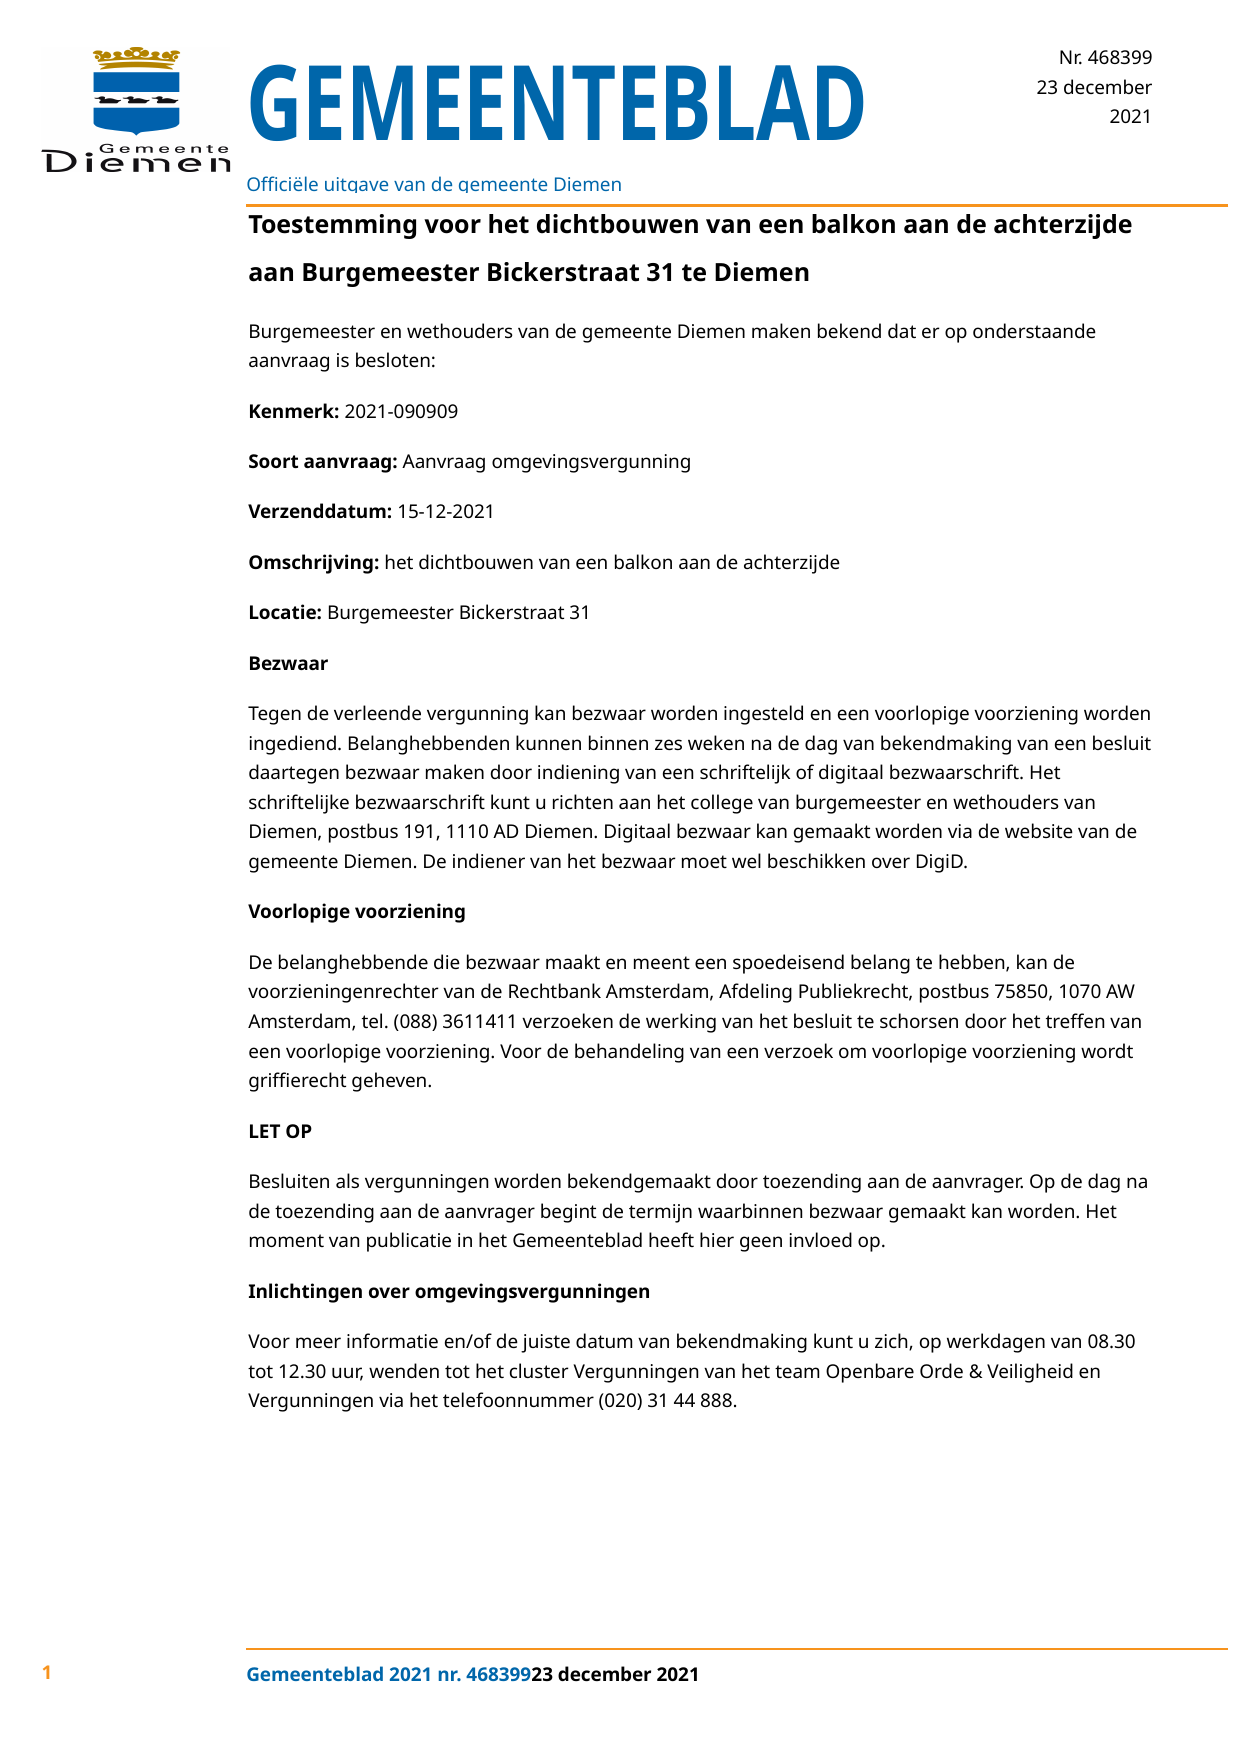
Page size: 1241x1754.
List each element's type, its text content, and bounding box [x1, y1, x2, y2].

text Voor meer informatie en/of de juiste datum van bekendmaking kunt u zich, op werkdagen van 08.30 tot 12.30 uur, wenden tot het cluster Vergunningen van het team Openbare Orde & Veiligheid en Vergunningen via het telefoonnummer (020) 31 44 888. [248, 1328, 1152, 1413]
text Inlichtingen over omgevingsvergunningen [248, 1278, 1152, 1304]
text Locatie: Burgemeester Bickerstraat 31 [248, 599, 1152, 625]
picture [41, 47, 231, 172]
text Verzenddatum: 15-12-2021 [248, 499, 1152, 524]
text LET OP [248, 1118, 1152, 1144]
text Voorlopige voorziening [248, 899, 1152, 924]
text Toestemming voor het dichtbouwen van een balkon aan de achterzijde aan Burgemeester Bickerstraat 31 te Diemen [248, 207, 1152, 288]
text Bezwaar [248, 650, 1152, 676]
text De belanghebbende die bezwaar maakt en meent een spoedeisend belang te hebben, kan de voorzieningenrechter van de Rechtbank Amsterdam, Afdeling Publiekrecht, postbus 75850, 1070 AW Amsterdam, tel. (088) 3611411 verzoeken de werking van het besluit te schorsen door het treffen van een voorlopige voorziening. Voor de behandeling van een verzoek om voorlopige voorziening wordt griffierecht geheven. [248, 949, 1152, 1093]
text Omschrijving: het dichtbouwen van een balkon aan de achterzijde [248, 549, 1152, 575]
text Tegen de verleende vergunning kan bezwaar worden ingesteld en een voorlopige voorziening worden ingediend. Belanghebbenden kunnen binnen zes weken na de dag van bekendmaking van een besluit daartegen bezwaar maken door indiening van een schriftelijk of digitaal bezwaarschrift. Het schriftelijke bezwaarschrift kunt u richten aan het college van burgemeester en wethouders van Diemen, postbus 191, 1110 AD Diemen. Digitaal bezwaar kan gemaakt worden via de website van de gemeente Diemen. De indiener van het bezwaar moet wel beschikken over DigiD. [248, 700, 1152, 874]
text Burgemeester en wethouders van de gemeente Diemen maken bekend dat er op onderstaande aanvraag is besloten: [248, 318, 1152, 373]
text Besluiten als vergunningen worden bekendgemaakt door toezending aan de aanvrager. Op de dag na de toezending aan de aanvrager begint de termijn waarbinnen bezwaar gemaakt kan worden. Het moment van publicatie in het Gemeenteblad heeft hier geen invloed op. [248, 1168, 1152, 1253]
text Soort aanvraag: Aanvraag omgevingsvergunning [248, 448, 1152, 474]
text Kenmerk: 2021-090909 [248, 398, 1152, 424]
